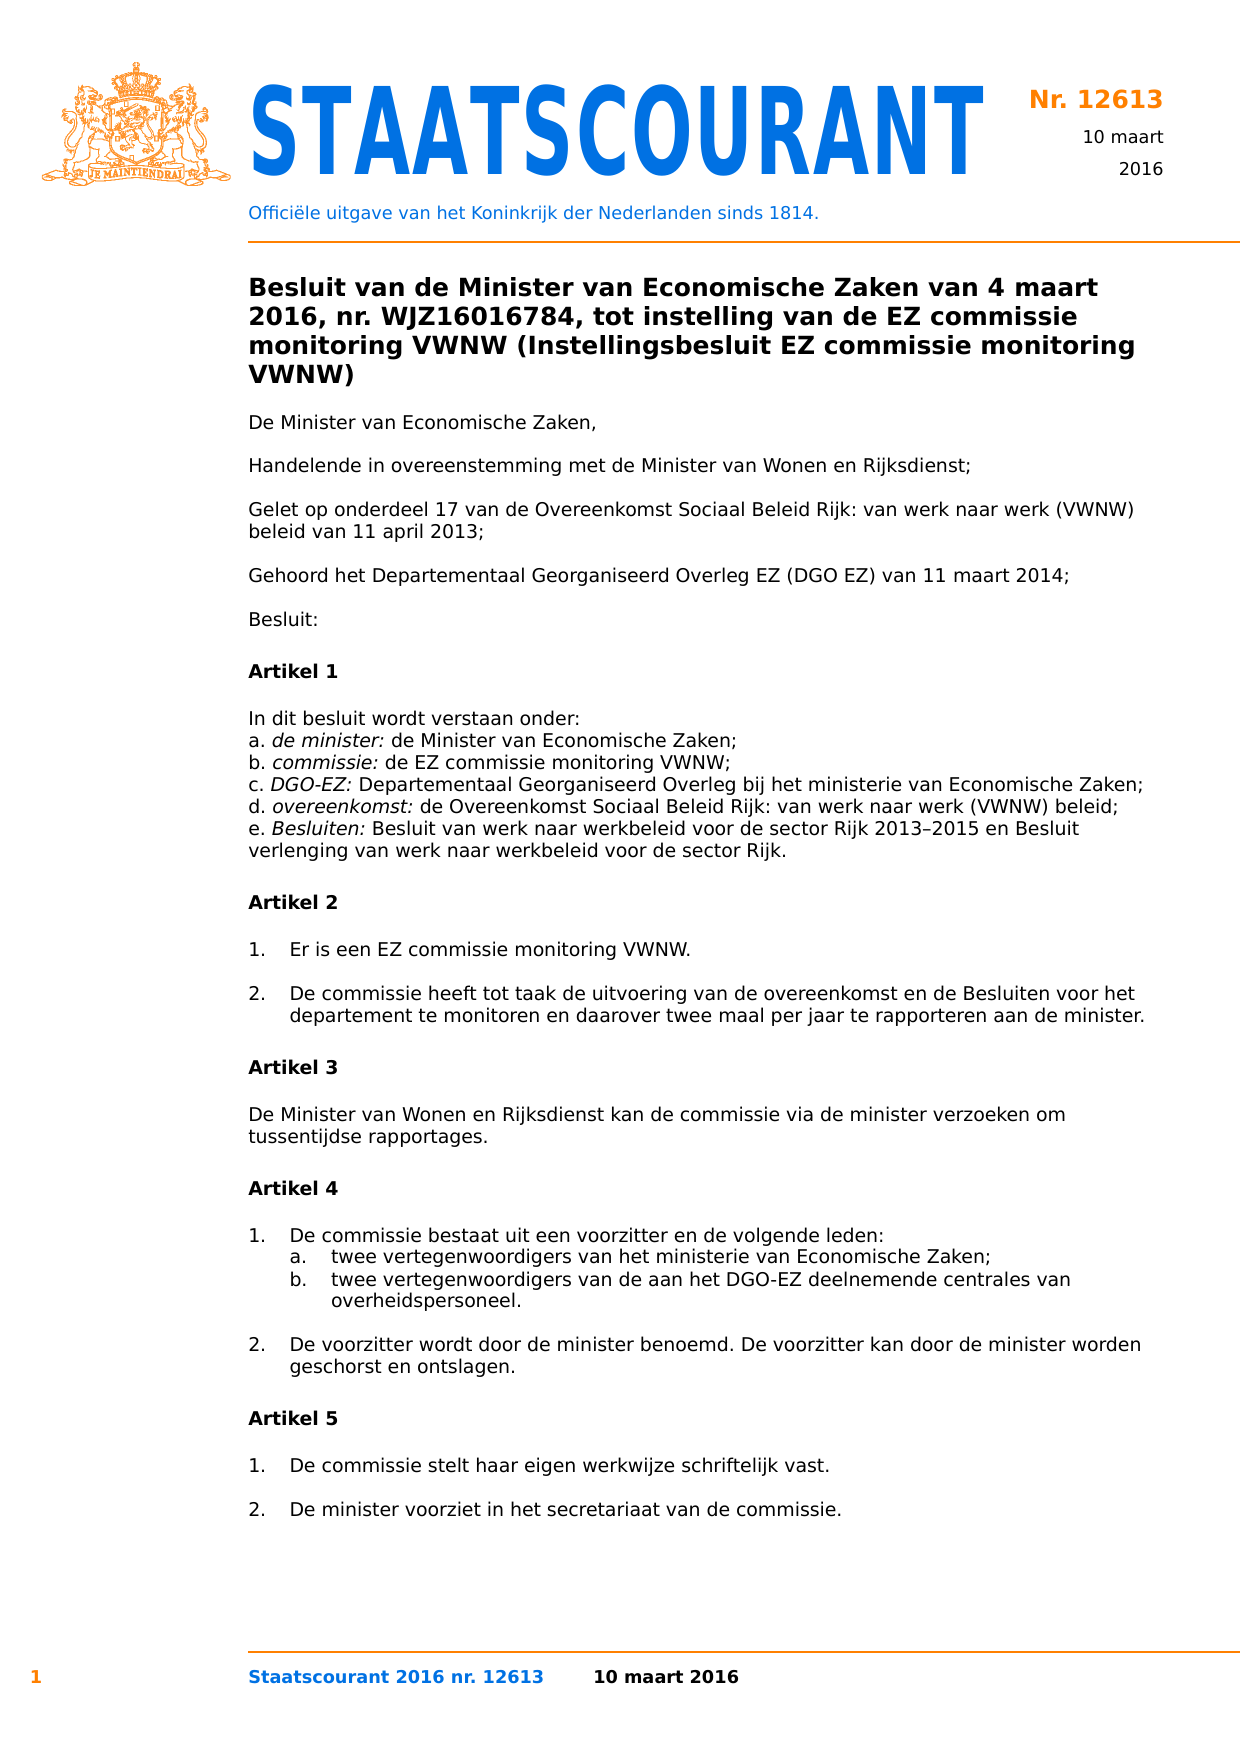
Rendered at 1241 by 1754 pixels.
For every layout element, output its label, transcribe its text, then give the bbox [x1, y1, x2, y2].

table_cell Officiële uitgave van het Koninkrijk der Nederlanden sinds 1814. [248, 203, 1240, 241]
table_cell 2016 [998, 153, 1240, 203]
subtitle Artikel 3 [248, 1057, 1163, 1078]
text b. commissie: de EZ commissie monitoring VWNW; [248, 752, 1163, 774]
text 2. De minister voorziet in het secretariaat van de commissie. [248, 1499, 1163, 1521]
text Gehoord het Departementaal Georganiseerd Overleg EZ (DGO EZ) van 11 maart 2014; [248, 565, 1163, 587]
table_header STAATSCOURANT [248, 62, 998, 203]
text 1. De commissie bestaat uit een voorzitter en de volgende leden: [248, 1224, 1163, 1246]
table_header Nr. 12613 [998, 62, 1240, 121]
text Handelende in overeenstemming met de Minister van Wonen en Rijksdienst; [248, 455, 1163, 477]
text e. Besluiten: Besluit van werk naar werkbeleid voor de sector Rijk 2013–2015 en Besluit verlenging van werk naar werkbeleid voor de sector Rijk. [248, 818, 1163, 862]
picture [41, 62, 231, 186]
subtitle Artikel 1 [248, 661, 1163, 683]
text Besluit: [248, 609, 1163, 631]
subtitle Artikel 5 [248, 1408, 1163, 1430]
text 2. De voorzitter wordt door de minister benoemd. De voorzitter kan door de minister worden geschorst en ontslagen. [248, 1334, 1163, 1378]
subtitle Besluit van de Minister van Economische Zaken van 4 maart 2016, nr. WJZ16016784, tot instelling van de EZ commissie monitoring VWNW (Instellingsbesluit EZ commissie monitoring VWNW) [248, 273, 1163, 390]
text Gelet op onderdeel 17 van de Overeenkomst Sociaal Beleid Rijk: van werk naar werk (VWNW) beleid van 11 april 2013; [248, 499, 1163, 543]
text 2. De commissie heeft tot taak de uitvoering van de overeenkomst en de Besluiten voor het departement te monitoren en daarover twee maal per jaar te rapporteren aan de minister. [248, 983, 1163, 1027]
table_header [25, 62, 248, 241]
text 1. Er is een EZ commissie monitoring VWNW. [248, 939, 1163, 961]
subtitle Artikel 4 [248, 1177, 1163, 1199]
text c. DGO-EZ: Departementaal Georganiseerd Overleg bij het ministerie van Economische Zaken; [248, 774, 1163, 796]
text a. twee vertegenwoordigers van het ministerie van Economische Zaken; [289, 1246, 1163, 1268]
text b. twee vertegenwoordigers van de aan het DGO-EZ deelnemende centrales van overheidspersoneel. [289, 1268, 1163, 1312]
text a. de minister: de Minister van Economische Zaken; [248, 730, 1163, 752]
text De Minister van Economische Zaken, [248, 412, 1163, 433]
table_cell 10 maart [998, 121, 1240, 153]
text In dit besluit wordt verstaan onder: [248, 708, 1163, 730]
text De Minister van Wonen en Rijksdienst kan de commissie via de minister verzoeken om tussentijdse rapportages. [248, 1103, 1163, 1147]
subtitle Artikel 2 [248, 892, 1163, 914]
text d. overeenkomst: de Overeenkomst Sociaal Beleid Rijk: van werk naar werk (VWNW) beleid; [248, 796, 1163, 818]
text 1. De commissie stelt haar eigen werkwijze schriftelijk vast. [248, 1455, 1163, 1477]
